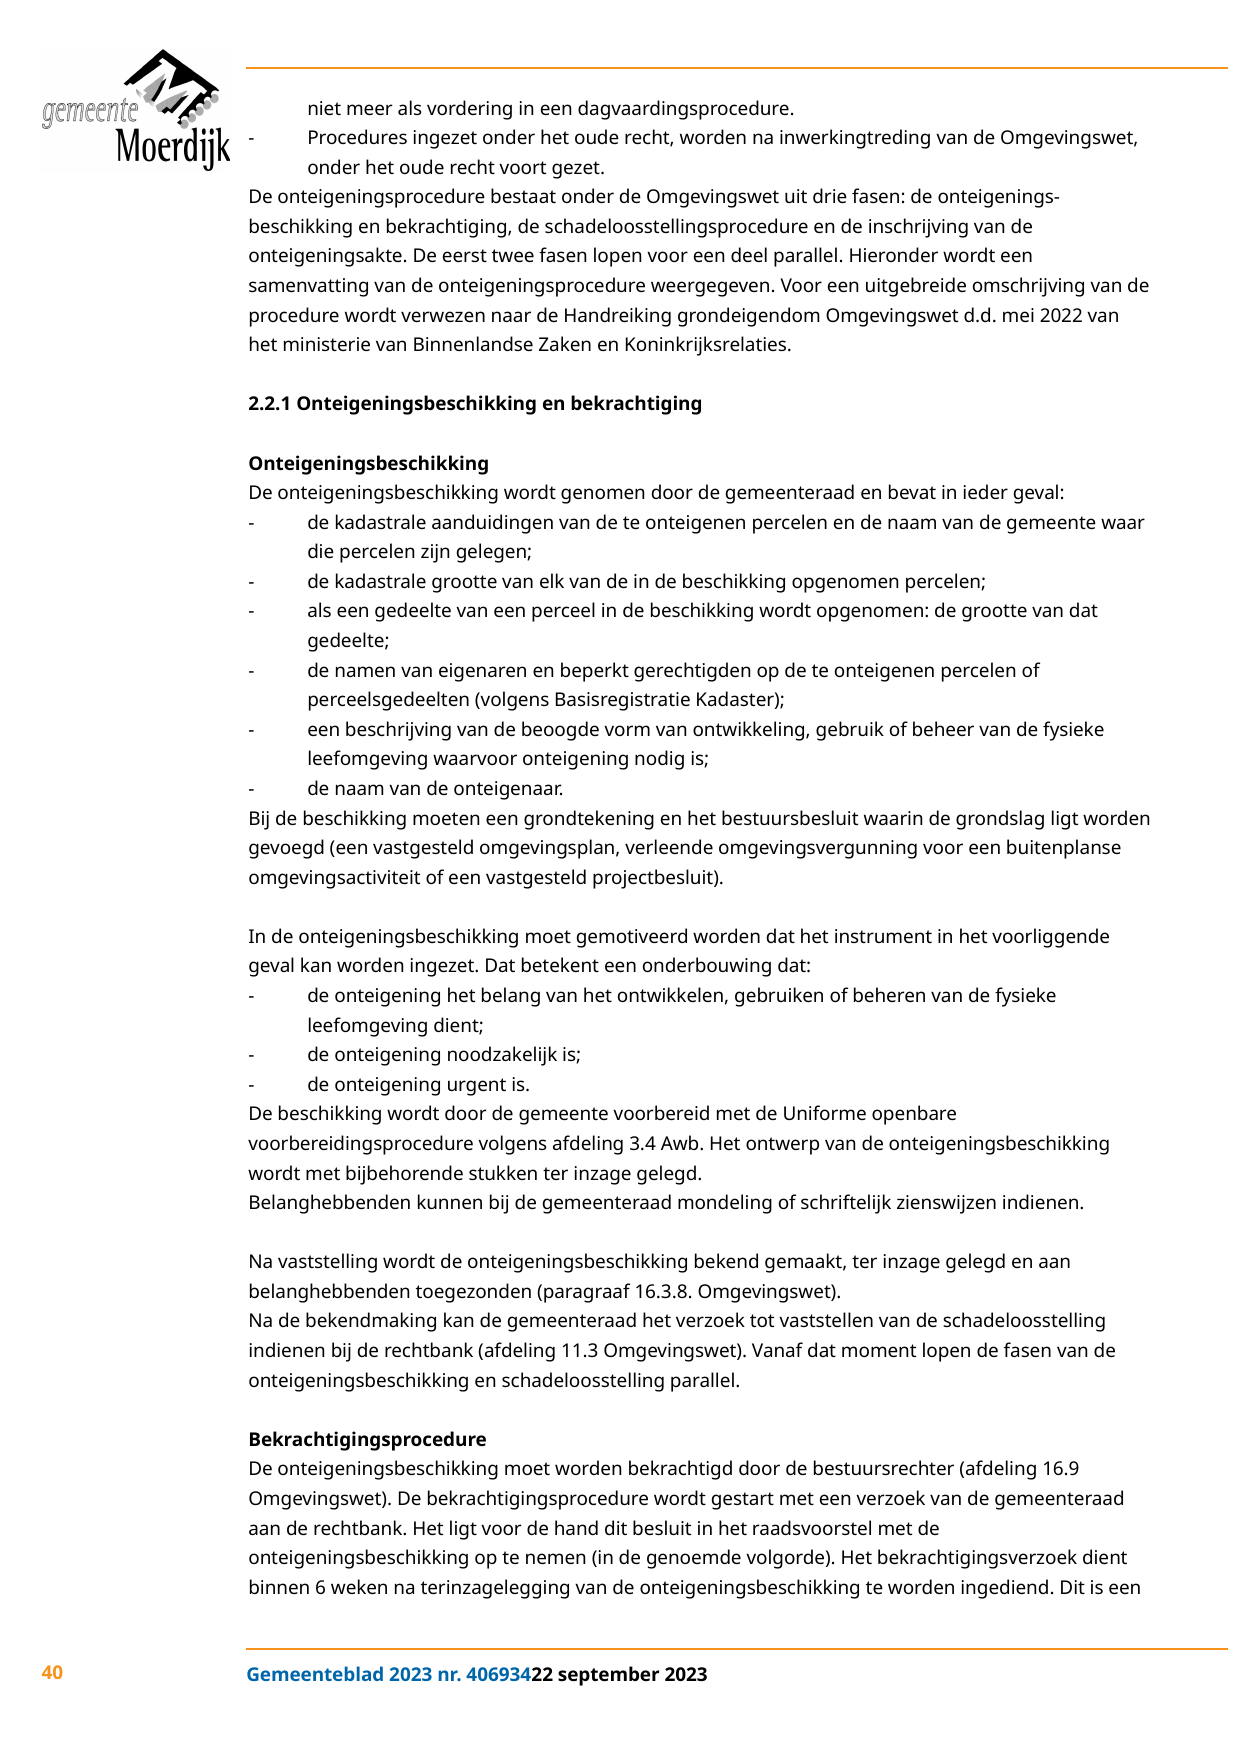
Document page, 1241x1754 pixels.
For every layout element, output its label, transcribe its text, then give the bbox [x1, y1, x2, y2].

text De onteigeningsprocedure bestaat onder de Omgevingswet uit drie fasen: de onteigenings-beschikking en bekrachtiging, de schadeloosstellingsprocedure en de inschrijving van de onteigeningsakte. De eerst twee fasen lopen voor een deel parallel. Hieronder wordt een samenvatting van de onteigeningsprocedure weergegeven. Voor een uitgebreide omschrijving van de procedure wordt verwezen naar de Handreiking grondeigendom Omgevingswet d.d. mei 2022 van het ministerie van Binnenlandse Zaken en Koninkrijksrelaties. [248, 183, 1152, 357]
list niet meer als vordering in een dagvaardingsprocedure. [248, 95, 1152, 121]
list de onteigening urgent is. [248, 1071, 1152, 1097]
list de kadastrale grootte van elk van de in de beschikking opgenomen percelen; [248, 568, 1152, 594]
list de onteigening het belang van het ontwikkelen, gebruiken of beheren van de fysieke leefomgeving dient; [248, 982, 1152, 1038]
list de naam van de onteigenaar. [248, 775, 1152, 801]
text De beschikking wordt door de gemeente voorbereid met de Uniforme openbare voorbereidingsprocedure volgens afdeling 3.4 Awb. Het ontwerp van de onteigeningsbeschikking wordt met bijbehorende stukken ter inzage gelegd. [248, 1101, 1152, 1186]
text Na de bekendmaking kan de gemeenteraad het verzoek tot vaststellen van de schadeloosstelling indienen bij de rechtbank (afdeling 11.3 Omgevingswet). Vanaf dat moment lopen de fasen van de onteigeningsbeschikking en schadeloosstelling parallel. [248, 1308, 1152, 1393]
text 2.2.1 Onteigeningsbeschikking en bekrachtiging [248, 391, 1152, 416]
text Bij de beschikking moeten een grondtekening en het bestuursbesluit waarin de grondslag ligt worden gevoegd (een vastgesteld omgevingsplan, verleende omgevingsvergunning voor een buitenplanse omgevingsactiviteit of een vastgesteld projectbesluit). [248, 805, 1152, 890]
text Belanghebbenden kunnen bij de gemeenteraad mondeling of schriftelijk zienswijzen indienen. [248, 1189, 1152, 1215]
list een beschrijving van de beoogde vorm van ontwikkeling, gebruik of beheer van de fysieke leefomgeving waarvoor onteigening nodig is; [248, 716, 1152, 771]
text Bekrachtigingsprocedure [248, 1426, 1152, 1452]
list de onteigening noodzakelijk is; [248, 1041, 1152, 1067]
list als een gedeelte van een perceel in de beschikking wordt opgenomen: de grootte van dat gedeelte; [248, 598, 1152, 653]
text De onteigeningsbeschikking wordt genomen door de gemeenteraad en bevat in ieder geval: [248, 479, 1152, 505]
text In de onteigeningsbeschikking moet gemotiveerd worden dat het instrument in het voorliggende geval kan worden ingezet. Dat betekent een onderbouwing dat: [248, 923, 1152, 978]
picture [41, 47, 231, 172]
list Procedures ingezet onder het oude recht, worden na inwerkingtreding van de Omgevingswet, onder het oude recht voort gezet. [248, 124, 1152, 180]
text De onteigeningsbeschikking moet worden bekrachtigd door de bestuursrechter (afdeling 16.9 Omgevingswet). De bekrachtigingsprocedure wordt gestart met een verzoek van de gemeenteraad aan de rechtbank. Het ligt voor de hand dit besluit in het raadsvoorstel met de onteigeningsbeschikking op te nemen (in de genoemde volgorde). Het bekrachtigingsverzoek dient binnen 6 weken na terinzagelegging van de onteigeningsbeschikking te worden ingediend. Dit is een [248, 1456, 1152, 1600]
text Onteigeningsbeschikking [248, 450, 1152, 476]
list de namen van eigenaren en beperkt gerechtigden op de te onteigenen percelen of perceelsgedeelten (volgens Basisregistratie Kadaster); [248, 657, 1152, 712]
text Na vaststelling wordt de onteigeningsbeschikking bekend gemaakt, ter inzage gelegd en aan belanghebbenden toegezonden (paragraaf 16.3.8. Omgevingswet). [248, 1248, 1152, 1304]
list de kadastrale aanduidingen van de te onteigenen percelen en de naam van de gemeente waar die percelen zijn gelegen; [248, 509, 1152, 564]
